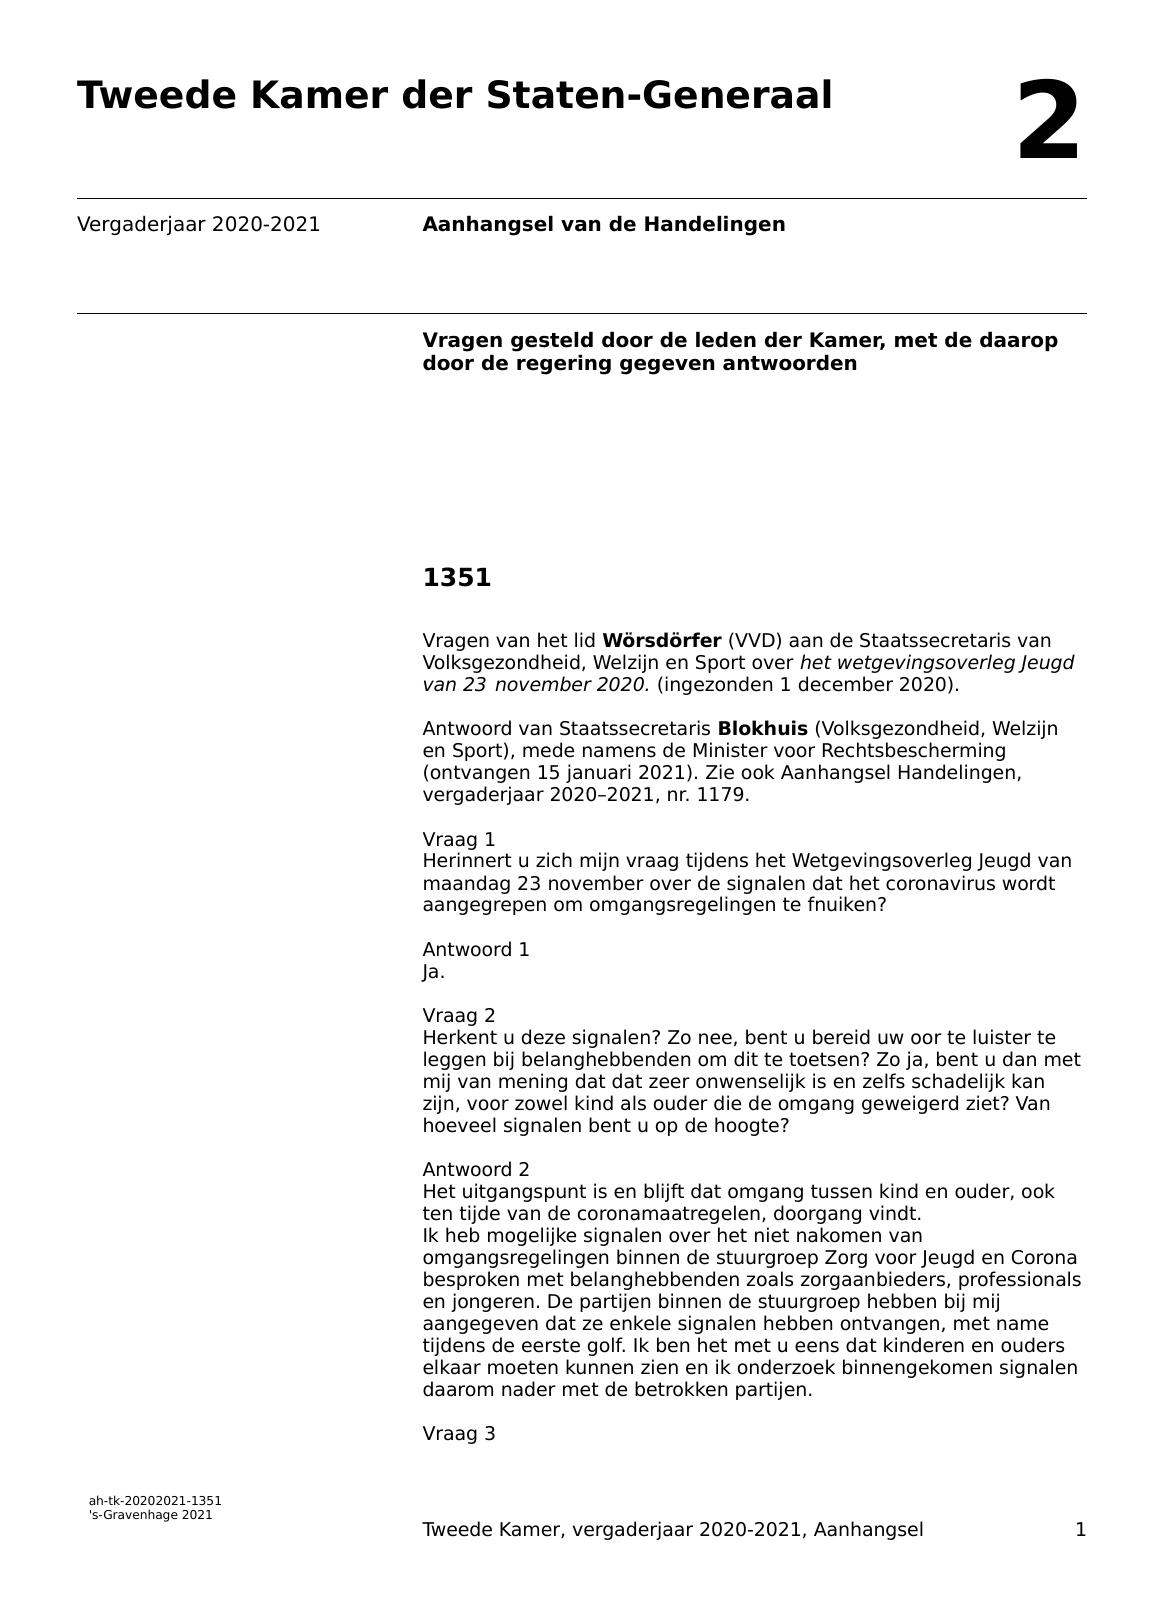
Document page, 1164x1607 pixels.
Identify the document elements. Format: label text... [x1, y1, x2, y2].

table_cell [77, 314, 422, 375]
table_header Tweede Kamer der Staten-Generaal [77, 59, 886, 198]
table_cell Aanhangsel van de Handelingen [422, 199, 1087, 313]
table_cell Vergaderjaar 2020-2021 [77, 199, 422, 313]
text Herkent u deze signalen? Zo nee, bent u bereid uw oor te luister te leggen bij belanghebbenden om dit te toetsen? Zo ja, bent u dan met mij van mening dat dat zeer onwenselijk is en zelfs schadelijk kan zijn, voor zowel kind als ouder die de omgang geweigerd ziet? Van hoeveel signalen bent u op de hoogte? [422, 1027, 1087, 1137]
text Ja. [422, 961, 1087, 982]
text 's-Gravenhage 2021 [88, 1508, 323, 1522]
text Antwoord 2 [422, 1159, 1087, 1181]
text Vraag 1 [422, 828, 1087, 850]
table_cell Vragen gesteld door de leden der Kamer, met de daarop door de regering gegeven antwoorden [422, 314, 1087, 375]
text Antwoord van Staatssecretaris Blokhuis (Volksgezondheid, Welzijn en Sport), mede namens de Minister voor Rechtsbescherming (ontvangen 15 januari 2021). Zie ook Aanhangsel Handelingen, vergaderjaar 2020–2021, nr. 1179. [422, 718, 1087, 806]
text ah-tk-20202021-1351 [88, 1494, 323, 1508]
text Vraag 3 [422, 1423, 1087, 1445]
text Ik heb mogelijke signalen over het niet nakomen van omgangsregelingen binnen de stuurgroep Zorg voor Jeugd en Corona besproken met belanghebbenden zoals zorgaanbieders, professionals en jongeren. De partijen binnen de stuurgroep hebben bij mij aangegeven dat ze enkele signalen hebben ontvangen, met name tijdens de eerste golf. Ik ben het met u eens dat kinderen en ouders elkaar moeten kunnen zien en ik onderzoek binnengekomen signalen daarom nader met de betrokken partijen. [422, 1225, 1087, 1401]
text Vragen van het lid Wörsdörfer (VVD) aan de Staatssecretaris van Volksgezondheid, Welzijn en Sport over het wetgevingsoverleg Jeugd van 23 november 2020. (ingezonden 1 december 2020). [422, 630, 1087, 696]
text Herinnert u zich mijn vraag tijdens het Wetgevingsoverleg Jeugd van maandag 23 november over de signalen dat het coronavirus wordt aangegrepen om omgangsregelingen te fnuiken? [422, 850, 1087, 916]
text 1351 [422, 563, 1087, 592]
table_header 2 [886, 59, 1087, 198]
text Het uitgangspunt is en blijft dat omgang tussen kind en ouder, ook ten tijde van de coronamaatregelen, doorgang vindt. [422, 1181, 1087, 1225]
text Vraag 2 [422, 1005, 1087, 1027]
text Antwoord 1 [422, 938, 1087, 961]
